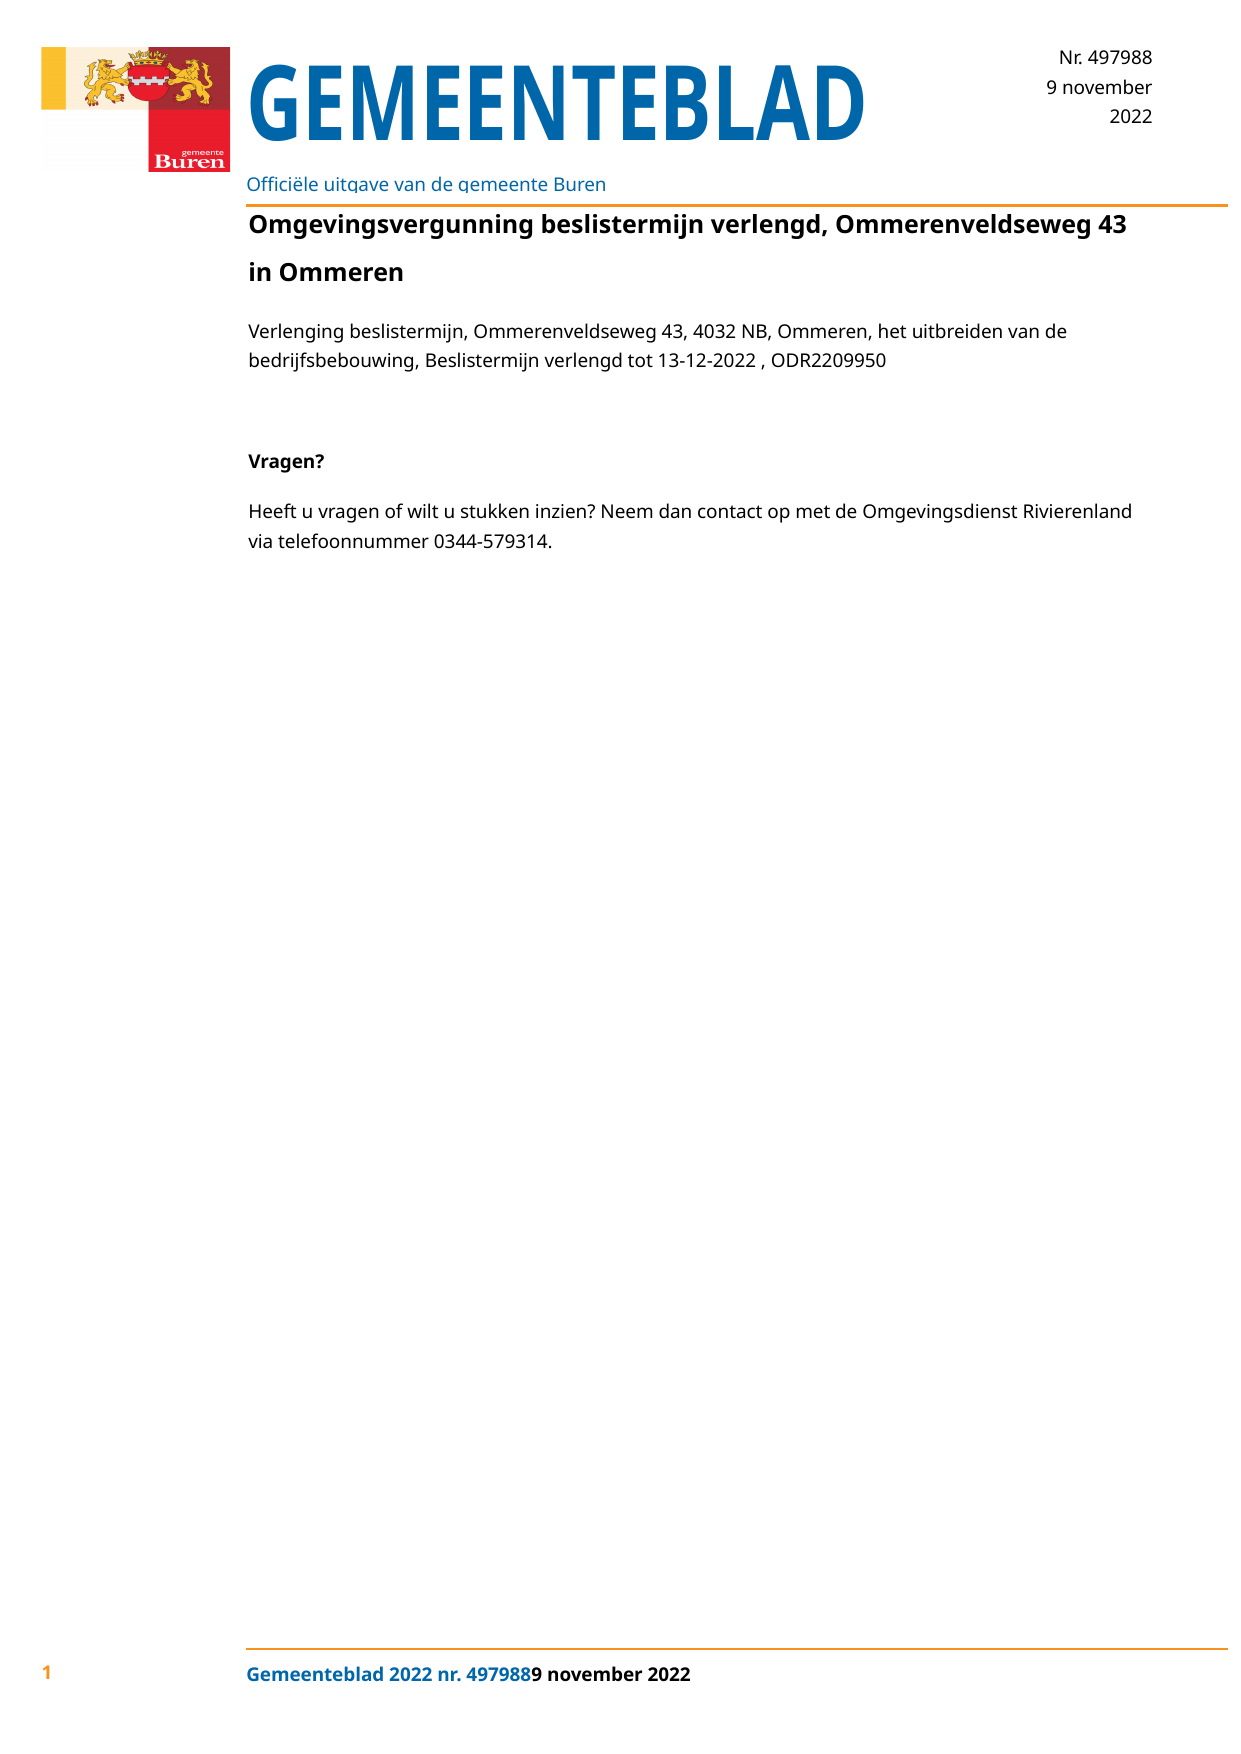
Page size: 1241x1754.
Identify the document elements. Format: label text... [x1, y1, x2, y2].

picture [41, 47, 231, 172]
text Heeft u vragen of wilt u stukken inzien? Neem dan contact op met de Omgevingsdienst Rivierenland via telefoonnummer 0344-579314. [248, 499, 1152, 554]
text Omgevingsvergunning beslistermijn verlengd, Ommerenveldseweg 43 in Ommeren [248, 207, 1152, 288]
text Vragen? [248, 448, 1152, 474]
text Verlenging beslistermijn, Ommerenveldseweg 43, 4032 NB, Ommeren, het uitbreiden van de bedrijfsbebouwing, Beslistermijn verlengd tot 13-12-2022 , ODR2209950 [248, 318, 1152, 373]
